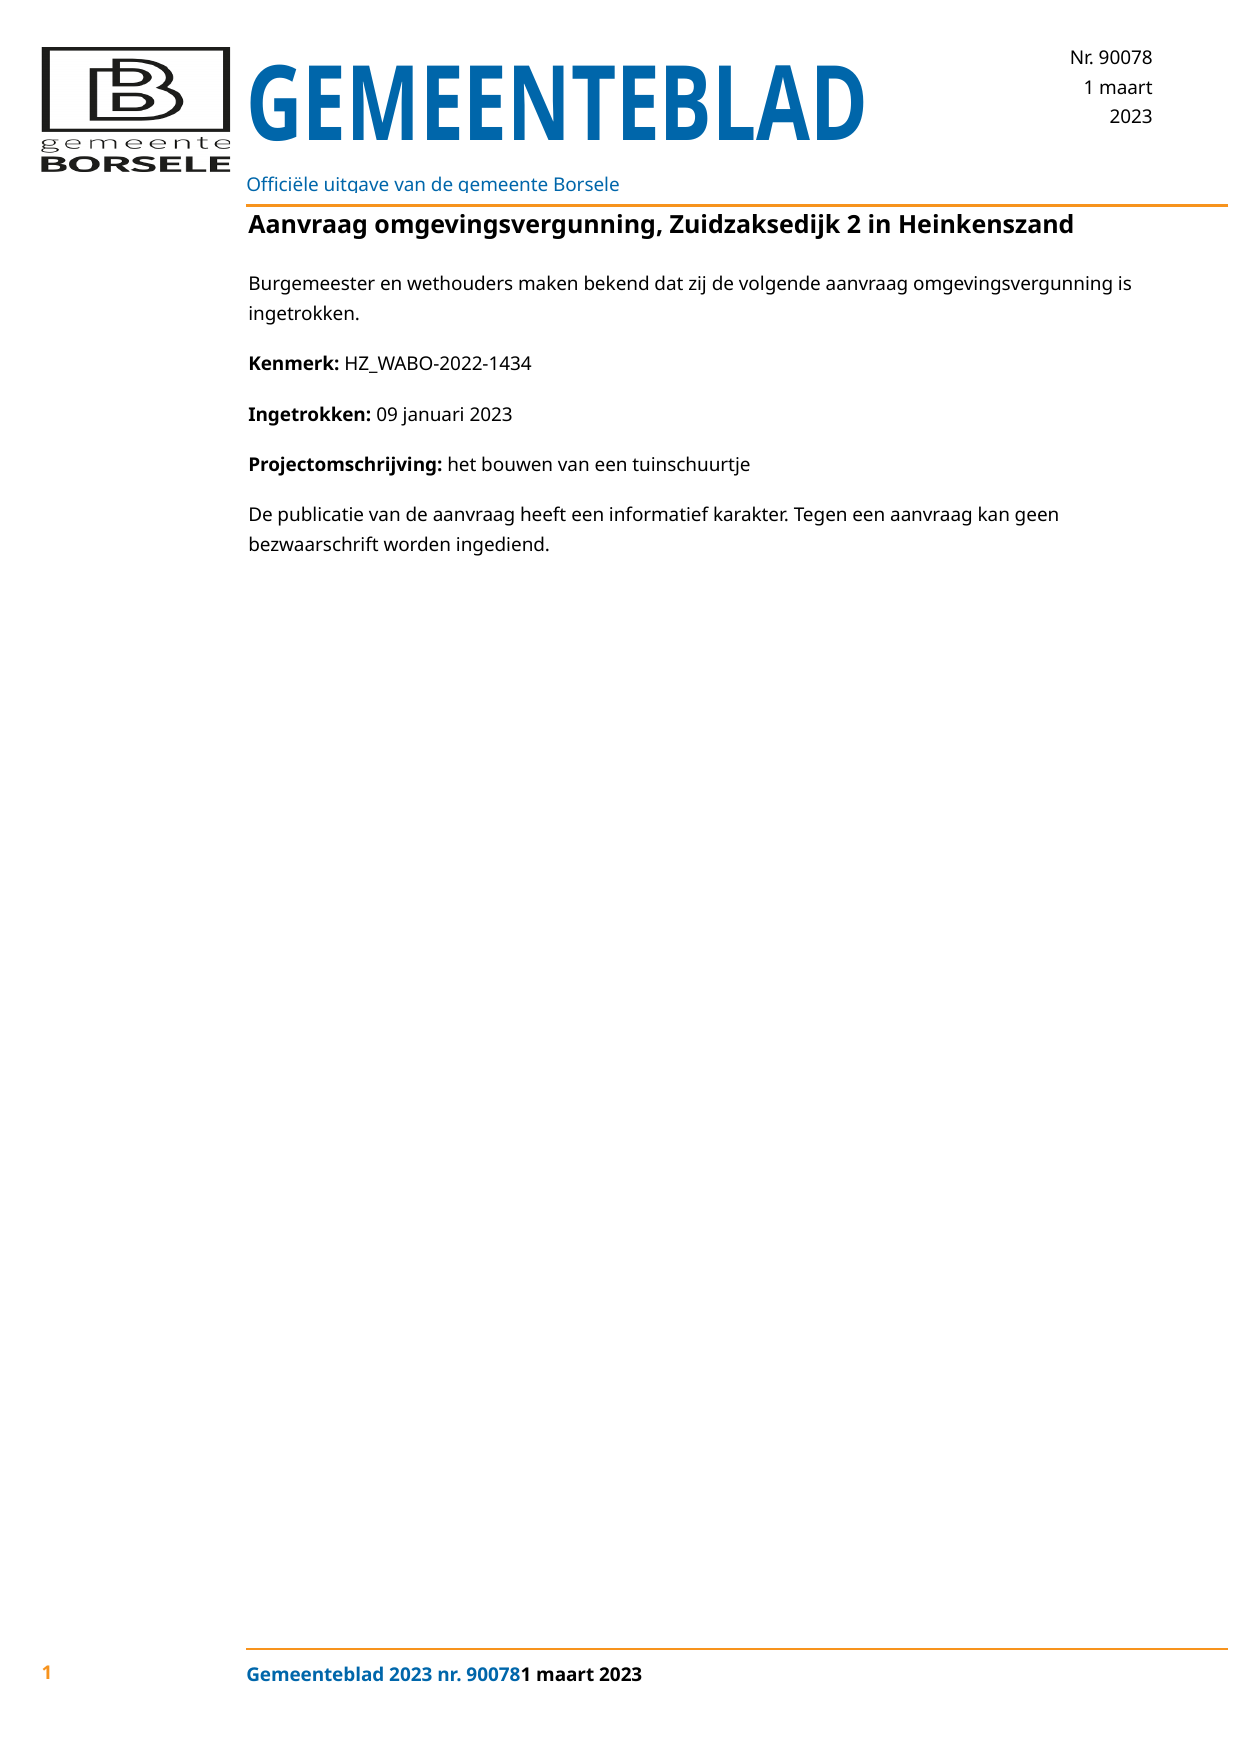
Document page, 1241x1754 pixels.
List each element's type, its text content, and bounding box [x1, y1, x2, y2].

text Aanvraag omgevingsvergunning, Zuidzaksedijk 2 in Heinkenszand [248, 207, 1152, 241]
picture [41, 47, 231, 172]
text Burgemeester en wethouders maken bekend dat zij de volgende aanvraag omgevingsvergunning is ingetrokken. [248, 270, 1152, 326]
text Kenmerk: HZ_WABO-2022-1434 [248, 350, 1152, 376]
text De publicatie van de aanvraag heeft een informatief karakter. Tegen een aanvraag kan geen bezwaarschrift worden ingediend. [248, 502, 1152, 557]
text Projectomschrijving: het bouwen van een tuinschuurtje [248, 451, 1152, 477]
text Ingetrokken: 09 januari 2023 [248, 401, 1152, 426]
